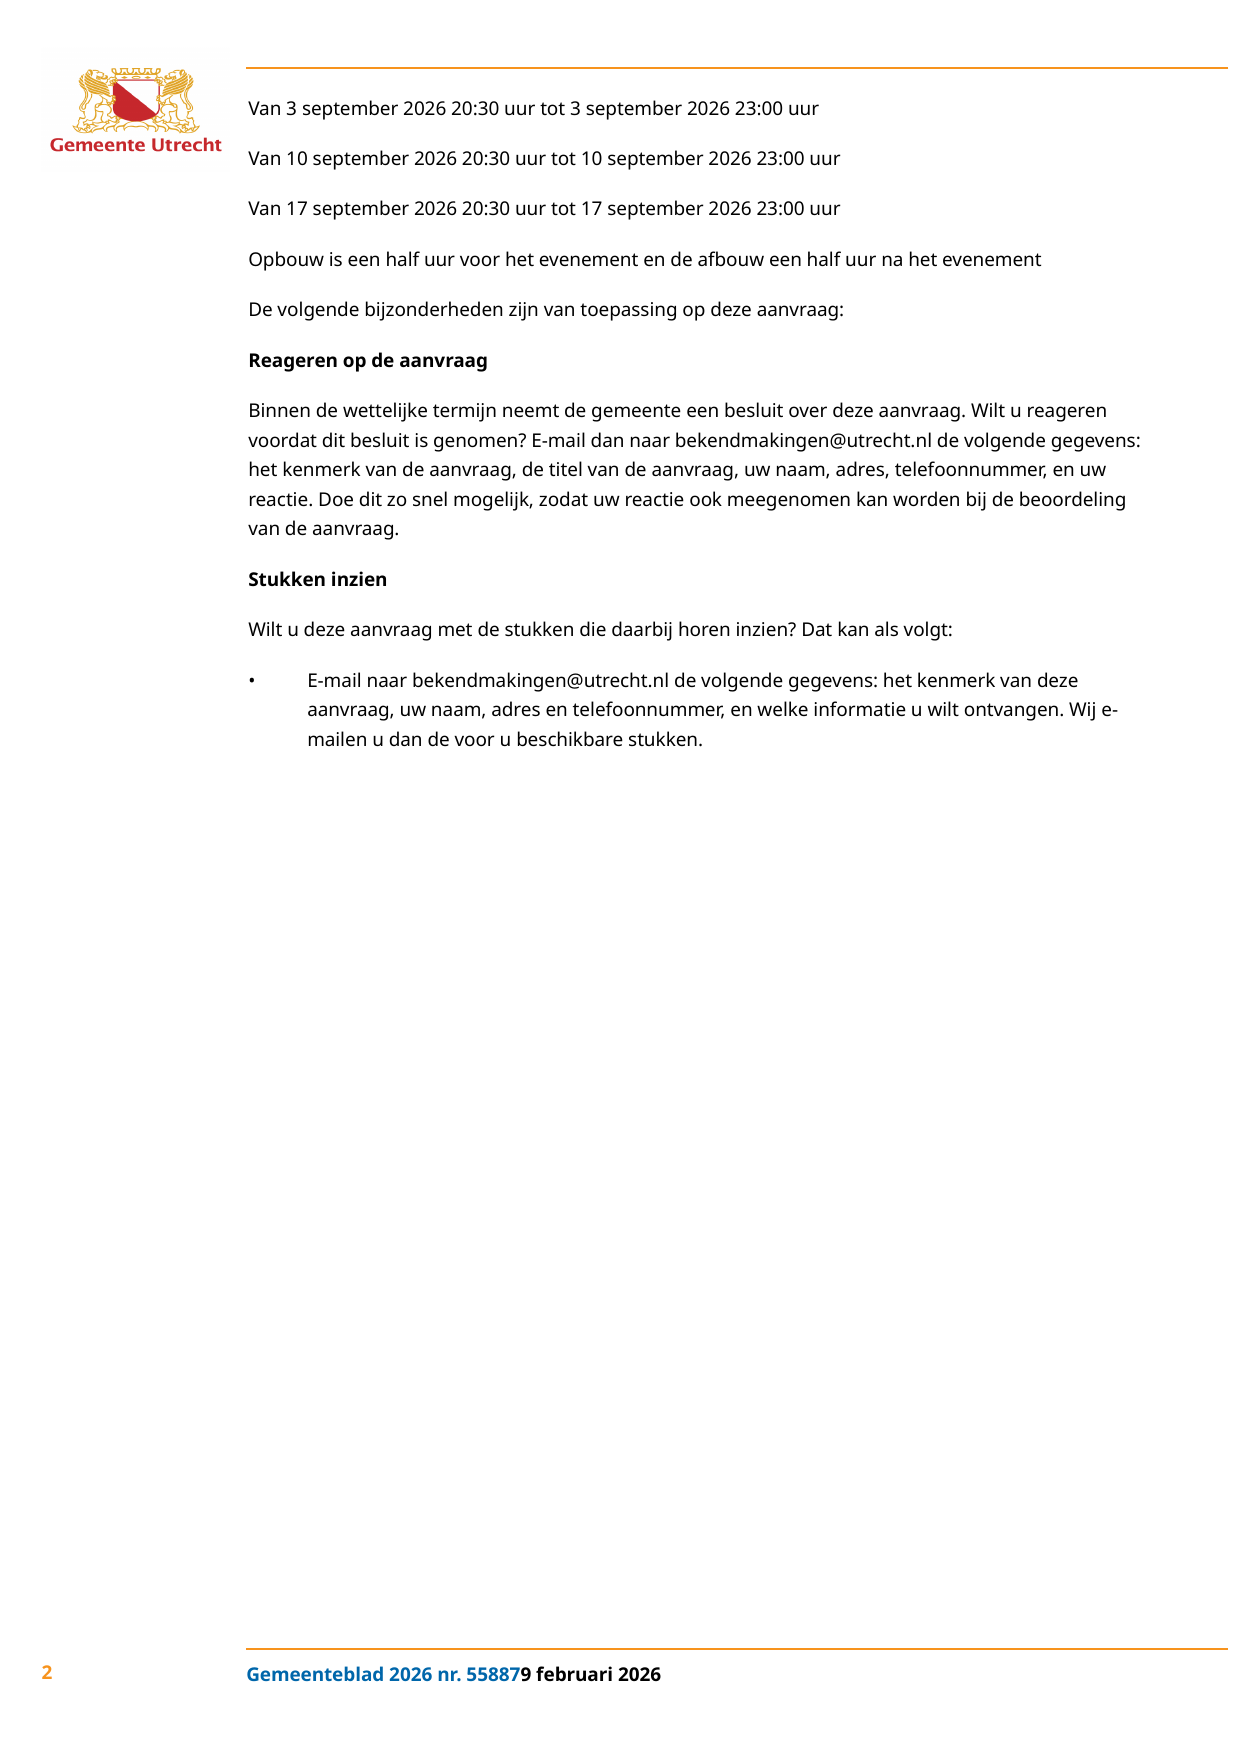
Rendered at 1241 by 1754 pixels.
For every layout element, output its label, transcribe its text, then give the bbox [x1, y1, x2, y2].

text Van 17 september 2026 20:30 uur tot 17 september 2026 23:00 uur [248, 196, 1152, 221]
list E-mail naar bekendmakingen@utrecht.nl de volgende gegevens: het kenmerk van deze aanvraag, uw naam, adres en telefoonnummer, en welke informatie u wilt ontvangen. Wij e-mailen u dan de voor u beschikbare stukken. [248, 667, 1152, 752]
text Stukken inzien [248, 566, 1152, 592]
text De volgende bijzonderheden zijn van toepassing op deze aanvraag: [248, 296, 1152, 322]
text Reageren op de aanvraag [248, 347, 1152, 373]
text Van 3 september 2026 20:30 uur tot 3 september 2026 23:00 uur [248, 95, 1152, 121]
text Wilt u deze aanvraag met de stukken die daarbij horen inzien? Dat kan als volgt: [248, 616, 1152, 642]
text Binnen de wettelijke termijn neemt de gemeente een besluit over deze aanvraag. Wilt u reageren voordat dit besluit is genomen? E-mail dan naar bekendmakingen@utrecht.nl de volgende gegevens: het kenmerk van de aanvraag, de titel van de aanvraag, uw naam, adres, telefoonnummer, en uw reactie. Doe dit zo snel mogelijk, zodat uw reactie ook meegenomen kan worden bij de beoordeling van de aanvraag. [248, 397, 1152, 541]
picture [41, 47, 231, 172]
text Opbouw is een half uur voor het evenement en de afbouw een half uur na het evenement [248, 246, 1152, 272]
text Van 10 september 2026 20:30 uur tot 10 september 2026 23:00 uur [248, 145, 1152, 171]
